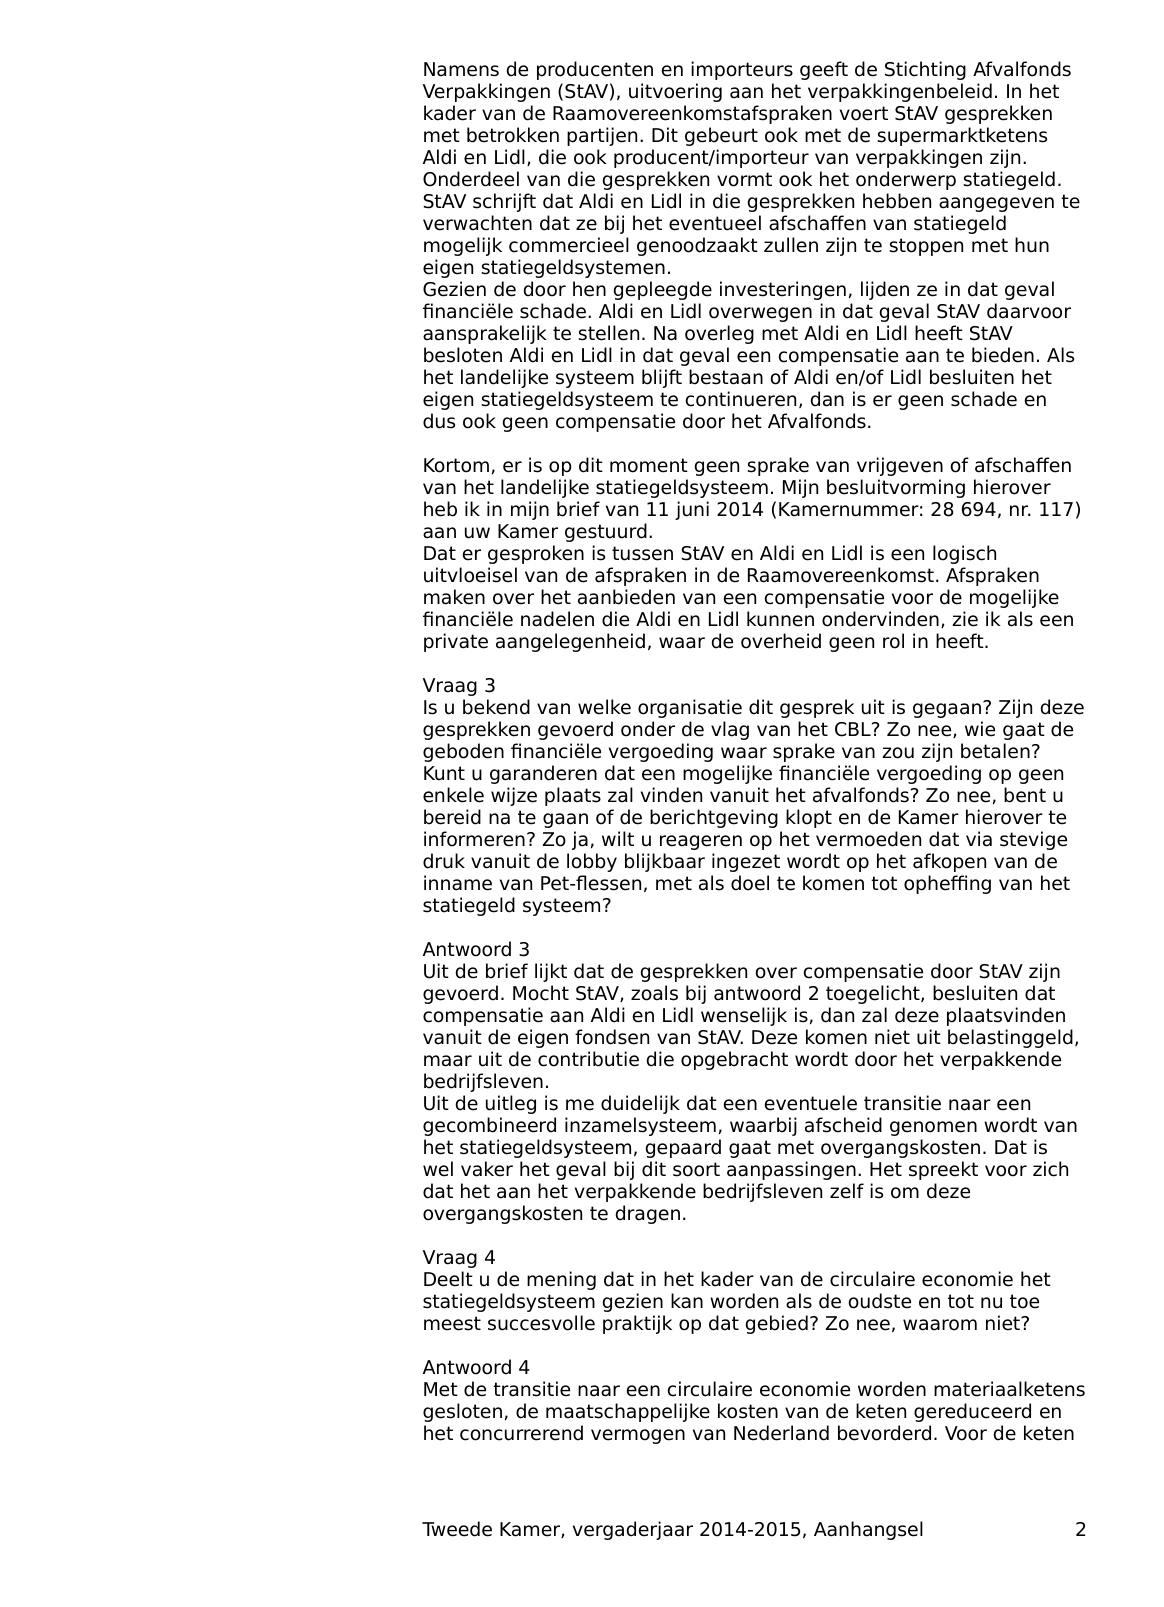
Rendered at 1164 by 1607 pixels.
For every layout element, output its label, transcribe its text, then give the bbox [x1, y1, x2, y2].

text Antwoord 4 [422, 1357, 1087, 1379]
text Antwoord 3 [422, 939, 1087, 961]
text Kortom, er is op dit moment geen sprake van vrijgeven of afschaffen van het landelijke statiegeldsysteem. Mijn besluitvorming hierover heb ik in mijn brief van 11 juni 2014 (Kamernummer: 28 694, nr. 117) aan uw Kamer gestuurd. [422, 455, 1087, 543]
text Deelt u de mening dat in het kader van de circulaire economie het statiegeldsysteem gezien kan worden als de oudste en tot nu toe meest succesvolle praktijk op dat gebied? Zo nee, waarom niet? [422, 1269, 1087, 1335]
text Uit de brief lijkt dat de gesprekken over compensatie door StAV zijn gevoerd. Mocht StAV, zoals bij antwoord 2 toegelicht, besluiten dat compensatie aan Aldi en Lidl wenselijk is, dan zal deze plaatsvinden vanuit de eigen fondsen van StAV. Deze komen niet uit belastinggeld, maar uit de contributie die opgebracht wordt door het verpakkende bedrijfsleven. [422, 961, 1087, 1093]
text Dat er gesproken is tussen StAV en Aldi en Lidl is een logisch uitvloeisel van de afspraken in de Raamovereenkomst. Afspraken maken over het aanbieden van een compensatie voor de mogelijke financiële nadelen die Aldi en Lidl kunnen ondervinden, zie ik als een private aangelegenheid, waar de overheid geen rol in heeft. [422, 543, 1087, 653]
text Met de transitie naar een circulaire economie worden materiaalketens gesloten, de maatschappelijke kosten van de keten gereduceerd en het concurrerend vermogen van Nederland bevorderd. Voor de keten [422, 1379, 1087, 1445]
text Vraag 3 [422, 675, 1087, 697]
text Namens de producenten en importeurs geeft de Stichting Afvalfonds Verpakkingen (StAV), uitvoering aan het verpakkingenbeleid. In het kader van de Raamovereenkomstafspraken voert StAV gesprekken met betrokken partijen. Dit gebeurt ook met de supermarktketens Aldi en Lidl, die ook producent/importeur van verpakkingen zijn. Onderdeel van die gesprekken vormt ook het onderwerp statiegeld. StAV schrijft dat Aldi en Lidl in die gesprekken hebben aangegeven te verwachten dat ze bij het eventueel afschaffen van statiegeld mogelijk commercieel genoodzaakt zullen zijn te stoppen met hun eigen statiegeldsystemen. [422, 59, 1087, 279]
text Gezien de door hen gepleegde investeringen, lijden ze in dat geval financiële schade. Aldi en Lidl overwegen in dat geval StAV daarvoor aansprakelijk te stellen. Na overleg met Aldi en Lidl heeft StAV besloten Aldi en Lidl in dat geval een compensatie aan te bieden. Als het landelijke systeem blijft bestaan of Aldi en/of Lidl besluiten het eigen statiegeldsysteem te continueren, dan is er geen schade en dus ook geen compensatie door het Afvalfonds. [422, 279, 1087, 433]
text Vraag 4 [422, 1247, 1087, 1269]
text Is u bekend van welke organisatie dit gesprek uit is gegaan? Zijn deze gesprekken gevoerd onder de vlag van het CBL? Zo nee, wie gaat de geboden financiële vergoeding waar sprake van zou zijn betalen? Kunt u garanderen dat een mogelijke financiële vergoeding op geen enkele wijze plaats zal vinden vanuit het afvalfonds? Zo nee, bent u bereid na te gaan of de berichtgeving klopt en de Kamer hierover te informeren? Zo ja, wilt u reageren op het vermoeden dat via stevige druk vanuit de lobby blijkbaar ingezet wordt op het afkopen van de inname van Pet-flessen, met als doel te komen tot opheffing van het statiegeld systeem? [422, 697, 1087, 917]
text Uit de uitleg is me duidelijk dat een eventuele transitie naar een gecombineerd inzamelsysteem, waarbij afscheid genomen wordt van het statiegeldsysteem, gepaard gaat met overgangskosten. Dat is wel vaker het geval bij dit soort aanpassingen. Het spreekt voor zich dat het aan het verpakkende bedrijfsleven zelf is om deze overgangskosten te dragen. [422, 1093, 1087, 1224]
